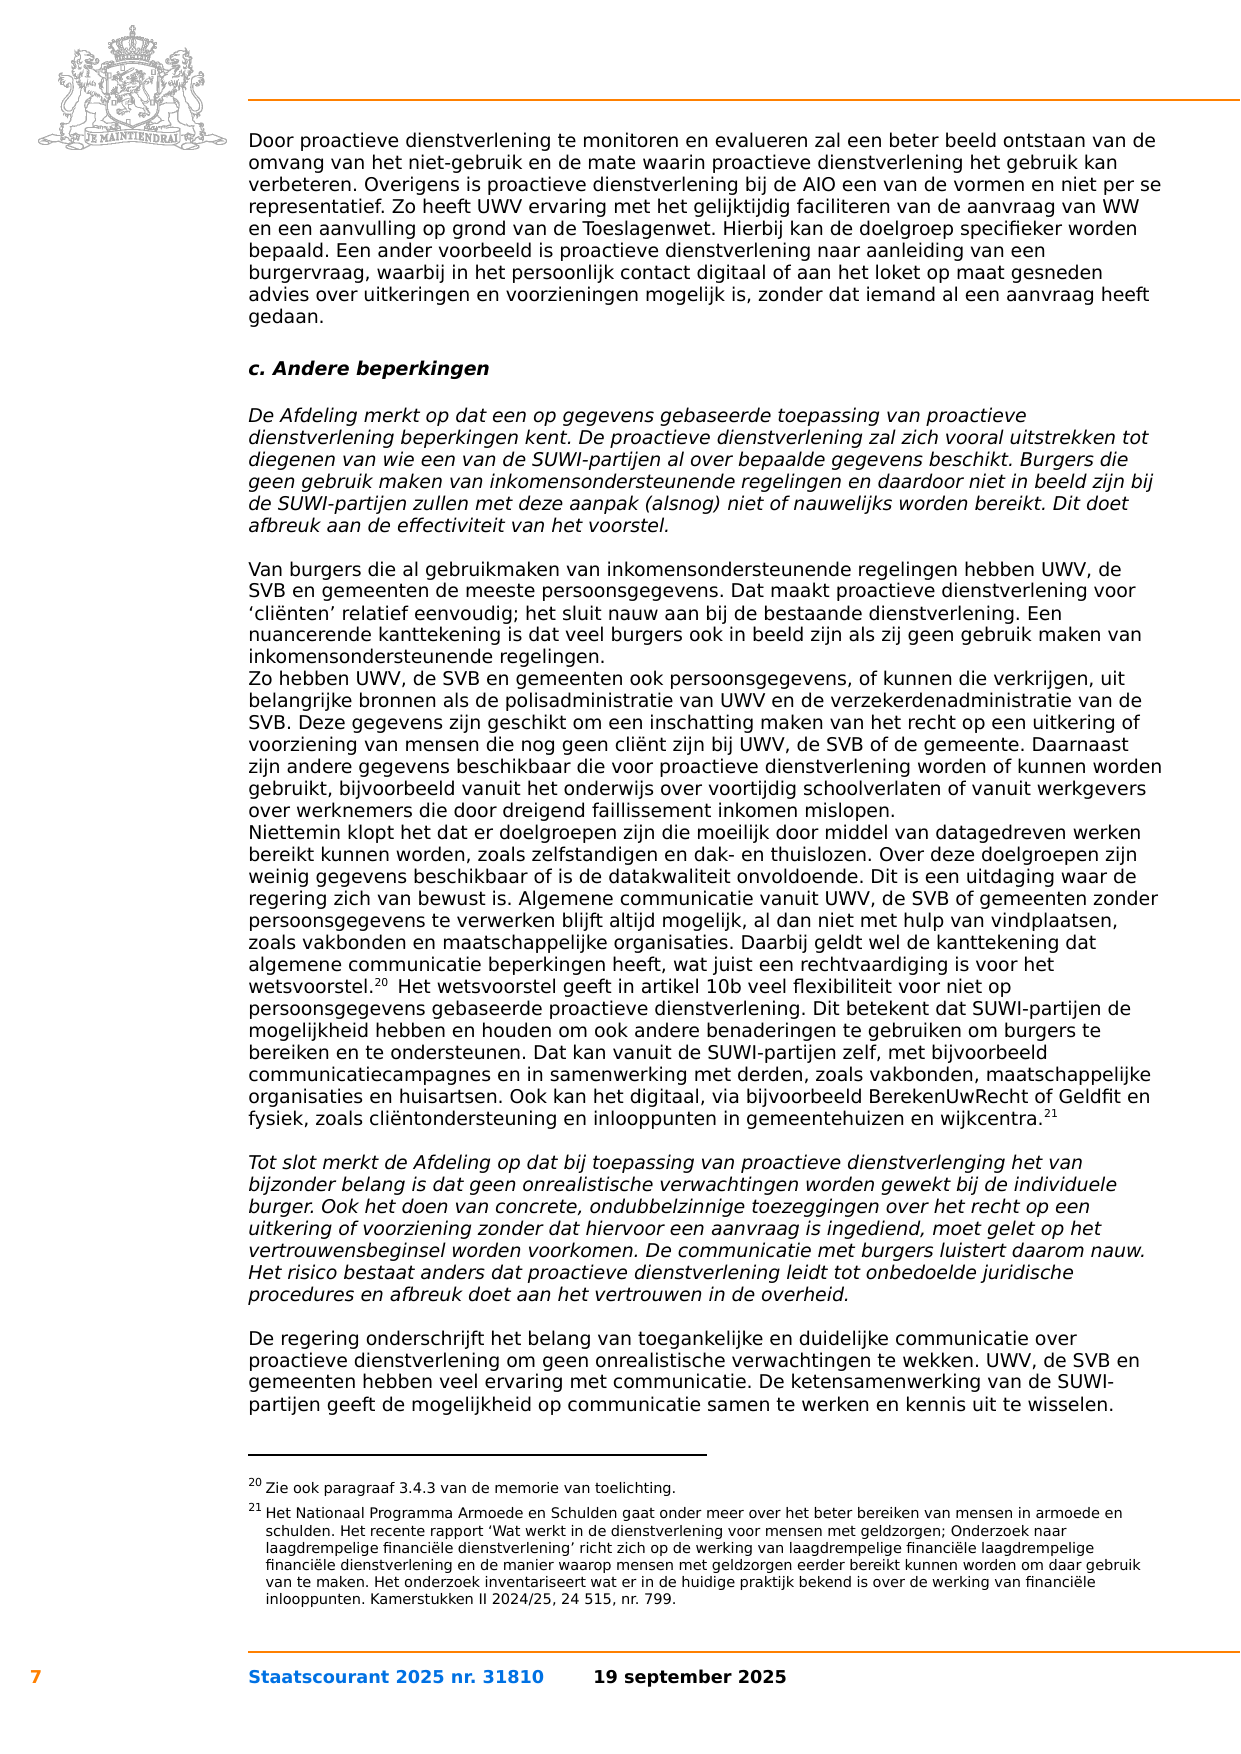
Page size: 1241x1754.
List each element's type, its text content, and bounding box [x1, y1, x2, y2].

picture [38, 25, 227, 150]
text Zie ook paragraaf 3.4.3 van de memorie van toelichting. [248, 1476, 1163, 1498]
text De Afdeling merkt op dat een op gegevens gebaseerde toepassing van proactieve dienstverlening beperkingen kent. De proactieve dienstverlening zal zich vooral uitstrekken tot diegenen van wie een van de SUWI-partijen al over bepaalde gegevens beschikt. Burgers die geen gebruik maken van inkomensondersteunende regelingen en daardoor niet in beeld zijn bij de SUWI-partijen zullen met deze aanpak (alsnog) niet of nauwelijks worden bereikt. Dit doet afbreuk aan de effectiviteit van het voorstel. [248, 405, 1163, 537]
text De regering onderschrijft het belang van toegankelijke en duidelijke communicatie over proactieve dienstverlening om geen onrealistische verwachtingen te wekken. UWV, de SVB en gemeenten hebben veel ervaring met communicatie. De ketensamenwerking van de SUWI-partijen geeft de mogelijkheid op communicatie samen te werken en kennis uit te wisselen. [248, 1327, 1163, 1415]
text Door proactieve dienstverlening te monitoren en evalueren zal een beter beeld ontstaan van de omvang van het niet-gebruik en de mate waarin proactieve dienstverlening het gebruik kan verbeteren. Overigens is proactieve dienstverlening bij de AIO een van de vormen en niet per se representatief. Zo heeft UWV ervaring met het gelijktijdig faciliteren van de aanvraag van WW en een aanvulling op grond van de Toeslagenwet. Hierbij kan de doelgroep specifieker worden bepaald. Een ander voorbeeld is proactieve dienstverlening naar aanleiding van een burgervraag, waarbij in het persoonlijk contact digitaal of aan het loket op maat gesneden advies over uitkeringen en voorzieningen mogelijk is, zonder dat iemand al een aanvraag heeft gedaan. [248, 130, 1163, 328]
text Tot slot merkt de Afdeling op dat bij toepassing van proactieve dienstverlenging het van bijzonder belang is dat geen onrealistische verwachtingen worden gewekt bij de individuele burger. Ook het doen van concrete, ondubbelzinnige toezeggingen over het recht op een uitkering of voorziening zonder dat hiervoor een aanvraag is ingediend, moet gelet op het vertrouwensbeginsel worden voorkomen. De communicatie met burgers luistert daarom nauw. Het risico bestaat anders dat proactieve dienstverlening leidt tot onbedoelde juridische procedures en afbreuk doet aan het vertrouwen in de overheid. [248, 1152, 1163, 1306]
subtitle c. Andere beperkingen [248, 358, 1163, 380]
text Zo hebben UWV, de SVB en gemeenten ook persoonsgegevens, of kunnen die verkrijgen, uit belangrijke bronnen als de polisadministratie van UWV en de verzekerdenadministratie van de SVB. Deze gegevens zijn geschikt om een inschatting maken van het recht op een uitkering of voorziening van mensen die nog geen cliënt zijn bij UWV, de SVB of de gemeente. Daarnaast zijn andere gegevens beschikbaar die voor proactieve dienstverlening worden of kunnen worden gebruikt, bijvoorbeeld vanuit het onderwijs over voortijdig schoolverlaten of vanuit werkgevers over werknemers die door dreigend faillissement inkomen mislopen. [248, 668, 1163, 822]
text Niettemin klopt het dat er doelgroepen zijn die moeilijk door middel van datagedreven werken bereikt kunnen worden, zoals zelfstandigen en dak- en thuislozen. Over deze doelgroepen zijn weinig gegevens beschikbaar of is de datakwaliteit onvoldoende. Dit is een uitdaging waar de regering zich van bewust is. Algemene communicatie vanuit UWV, de SVB of gemeenten zonder persoonsgegevens te verwerken blijft altijd mogelijk, al dan niet met hulp van vindplaatsen, zoals vakbonden en maatschappelijke organisaties. Daarbij geldt wel de kanttekening dat algemene communicatie beperkingen heeft, wat juist een rechtvaardiging is voor het wetsvoorstel. Het wetsvoorstel geeft in artikel 10b veel flexibiliteit voor niet op persoonsgegevens gebaseerde proactieve dienstverlening. Dit betekent dat SUWI-partijen de mogelijkheid hebben en houden om ook andere benaderingen te gebruiken om burgers te bereiken en te ondersteunen. Dat kan vanuit de SUWI-partijen zelf, met bijvoorbeeld communicatiecampagnes en in samenwerking met derden, zoals vakbonden, maatschappelijke organisaties en huisartsen. Ook kan het digitaal, via bijvoorbeeld BerekenUwRecht of Geldfit en fysiek, zoals cliëntondersteuning en inlooppunten in gemeentehuizen en wijkcentra. [248, 822, 1163, 1130]
text Van burgers die al gebruikmaken van inkomensondersteunende regelingen hebben UWV, de SVB en gemeenten de meeste persoonsgegevens. Dat maakt proactieve dienstverlening voor ‘cliënten’ relatief eenvoudig; het sluit nauw aan bij de bestaande dienstverlening. Een nuancerende kanttekening is dat veel burgers ook in beeld zijn als zij geen gebruik maken van inkomensondersteunende regelingen. [248, 558, 1163, 668]
text Het Nationaal Programma Armoede en Schulden gaat onder meer over het beter bereiken van mensen in armoede en schulden. Het recente rapport ‘Wat werkt in de dienstverlening voor mensen met geldzorgen; Onderzoek naar laagdrempelige financiële dienstverlening’ richt zich op de werking van laagdrempelige financiële laagdrempelige financiële dienstverlening en de manier waarop mensen met geldzorgen eerder bereikt kunnen worden om daar gebruik van te maken. Het onderzoek inventariseert wat er in de huidige praktijk bekend is over de werking van financiële inlooppunten. Kamerstukken II 2024/25, 24 515, nr. 799. [248, 1501, 1163, 1608]
